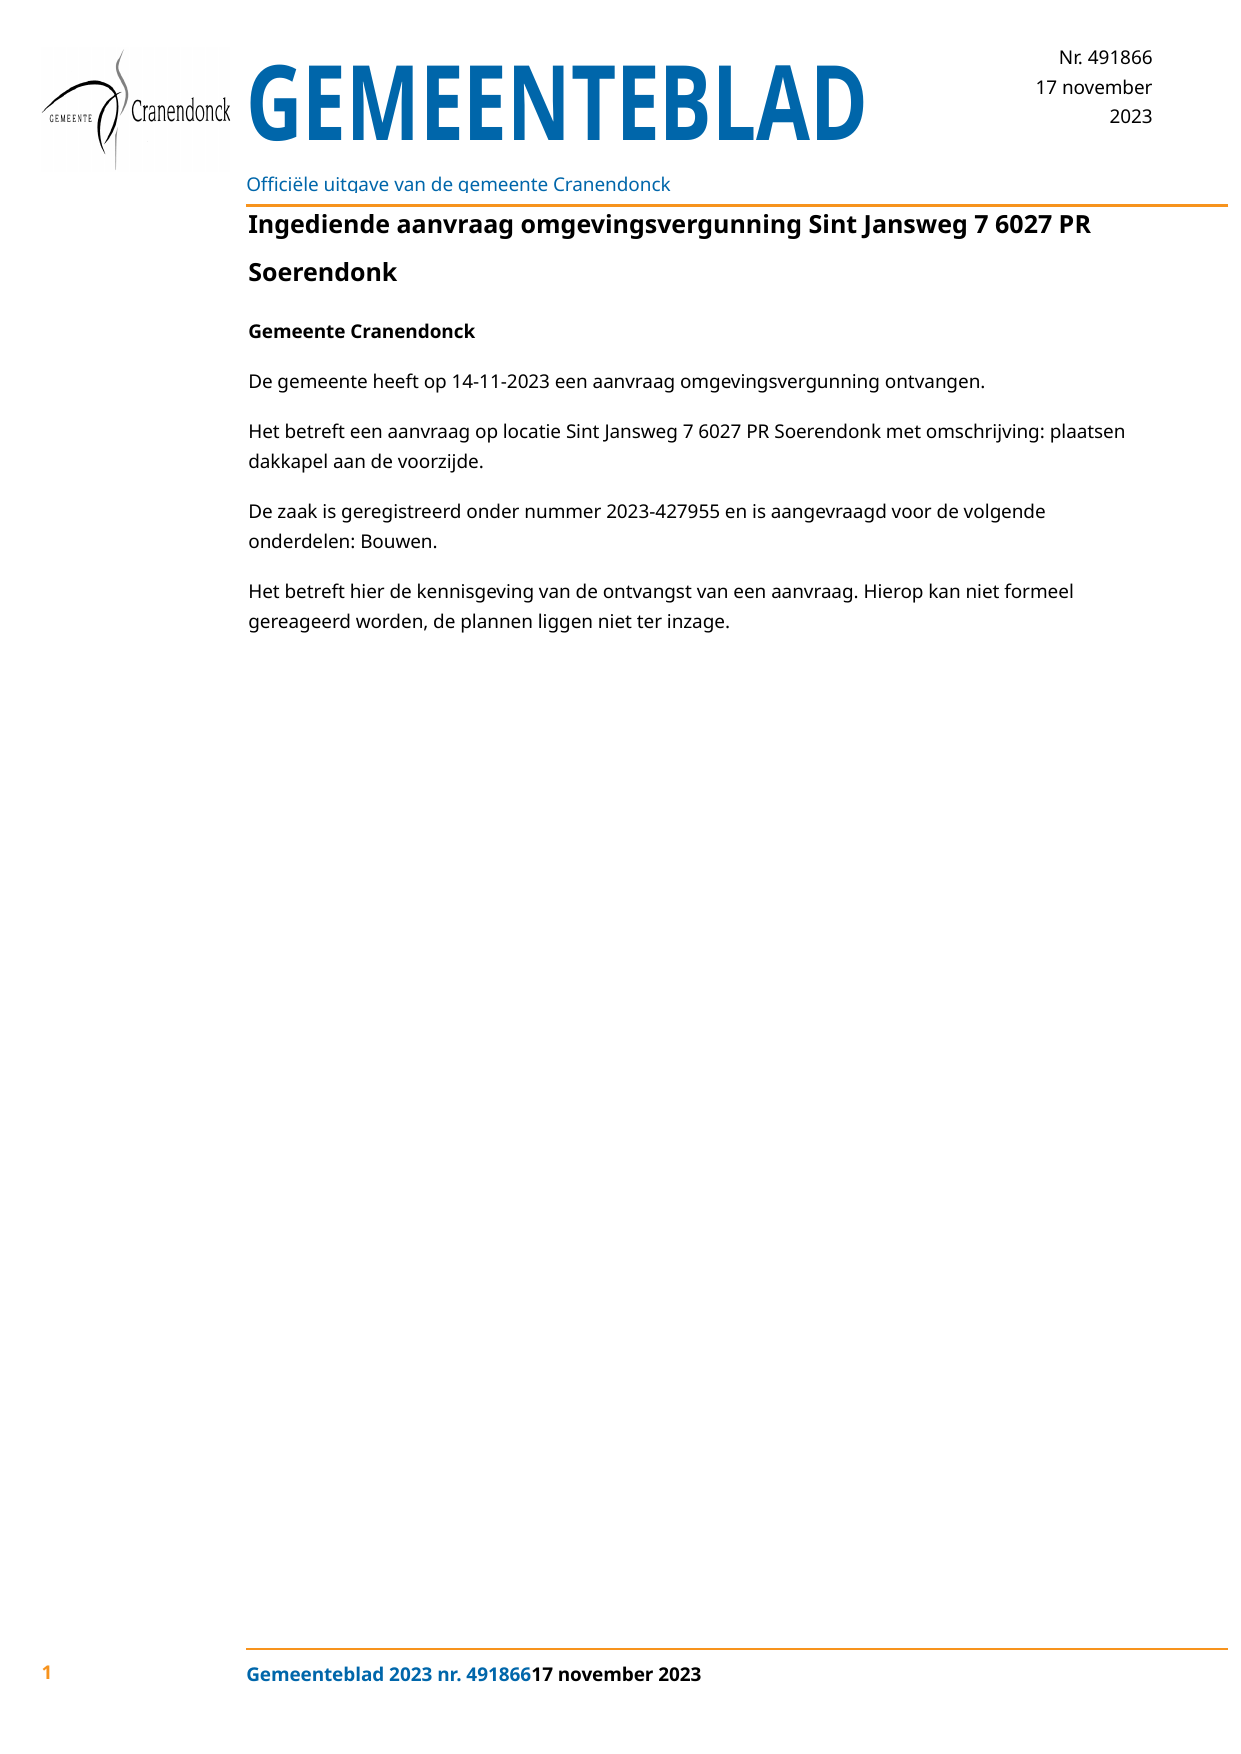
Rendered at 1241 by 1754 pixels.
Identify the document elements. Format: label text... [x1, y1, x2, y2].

text Ingediende aanvraag omgevingsvergunning Sint Jansweg 7 6027 PR Soerendonk [248, 207, 1152, 288]
picture [41, 47, 231, 172]
text De gemeente heeft op 14-11-2023 een aanvraag omgevingsvergunning ontvangen. [248, 368, 1152, 394]
text Het betreft hier de kennisgeving van de ontvangst van een aanvraag. Hierop kan niet formeel gereageerd worden, de plannen liggen niet ter inzage. [248, 579, 1152, 634]
text De zaak is geregistreerd onder nummer 2023-427955 en is aangevraagd voor de volgende onderdelen: Bouwen. [248, 499, 1152, 554]
text Gemeente Cranendonck [248, 318, 1152, 344]
text Het betreft een aanvraag op locatie Sint Jansweg 7 6027 PR Soerendonk met omschrijving: plaatsen dakkapel aan de voorzijde. [248, 419, 1152, 474]
